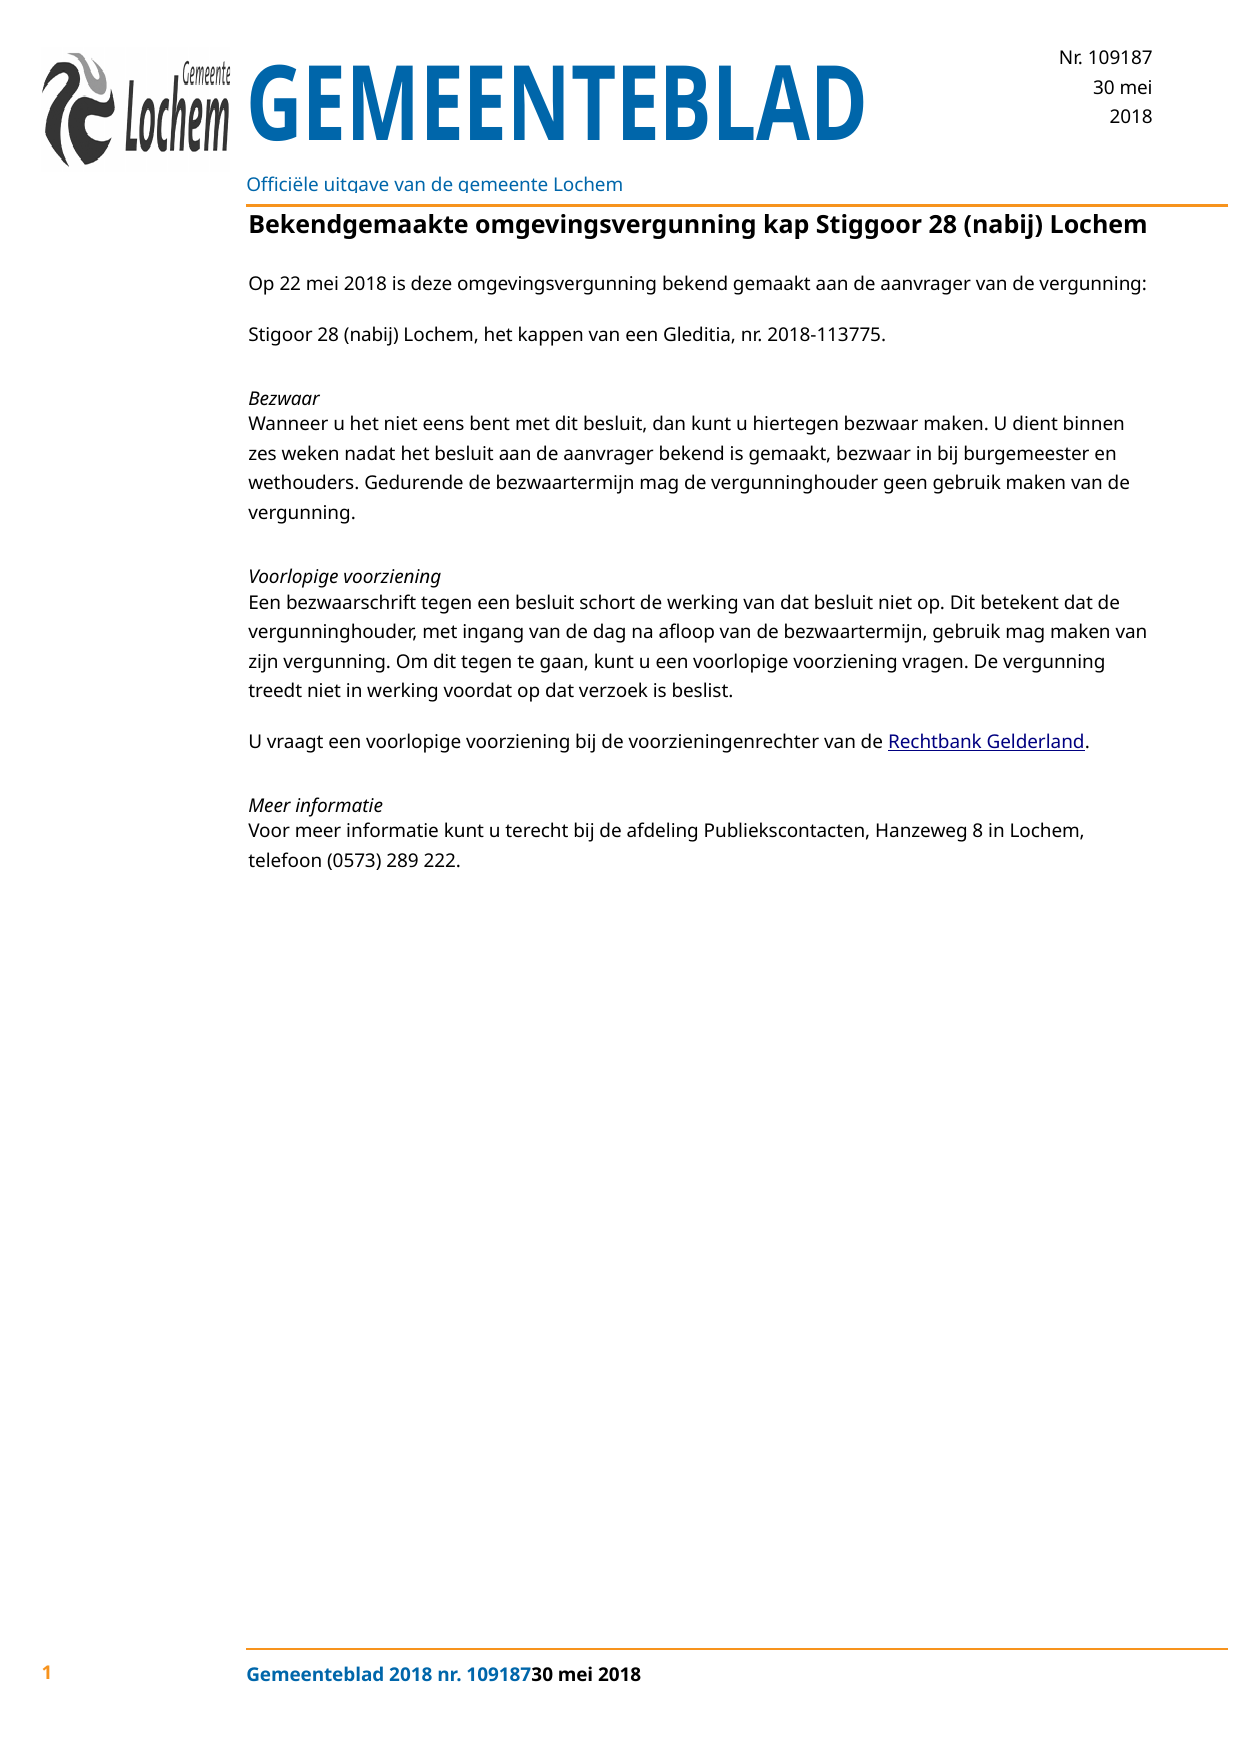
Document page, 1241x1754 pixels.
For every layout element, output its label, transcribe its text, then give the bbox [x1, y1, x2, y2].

text Bezwaar [248, 385, 1152, 410]
text Een bezwaarschrift tegen een besluit schort de werking van dat besluit niet op. Dit betekent dat de vergunninghouder, met ingang van de dag na afloop van de bezwaartermijn, gebruik mag maken van zijn vergunning. Om dit tegen te gaan, kunt u een voorlopige voorziening vragen. De vergunning treedt niet in werking voordat op dat verzoek is beslist. [248, 589, 1152, 703]
text Voorlopige voorziening [248, 563, 1152, 589]
text U vraagt een voorlopige voorziening bij de voorzieningenrechter van de Rechtbank Gelderland. [248, 728, 1152, 754]
text Wanneer u het niet eens bent met dit besluit, dan kunt u hiertegen bezwaar maken. U dient binnen zes weken nadat het besluit aan de aanvrager bekend is gemaakt, bezwaar in bij burgemeester en wethouders. Gedurende de bezwaartermijn mag de vergunninghouder geen gebruik maken van de vergunning. [248, 410, 1152, 525]
text Bekendgemaakte omgevingsvergunning kap Stiggoor 28 (nabij) Lochem [248, 207, 1152, 241]
text Meer informatie [248, 792, 1152, 818]
text Op 22 mei 2018 is deze omgevingsvergunning bekend gemaakt aan de aanvrager van de vergunning: [248, 270, 1152, 296]
text Voor meer informatie kunt u terecht bij de afdeling Publiekscontacten, Hanzeweg 8 in Lochem, telefoon (0573) 289 222. [248, 818, 1152, 873]
text Stigoor 28 (nabij) Lochem, het kappen van een Gleditia, nr. 2018-113775. [248, 321, 1152, 346]
picture [41, 47, 231, 172]
